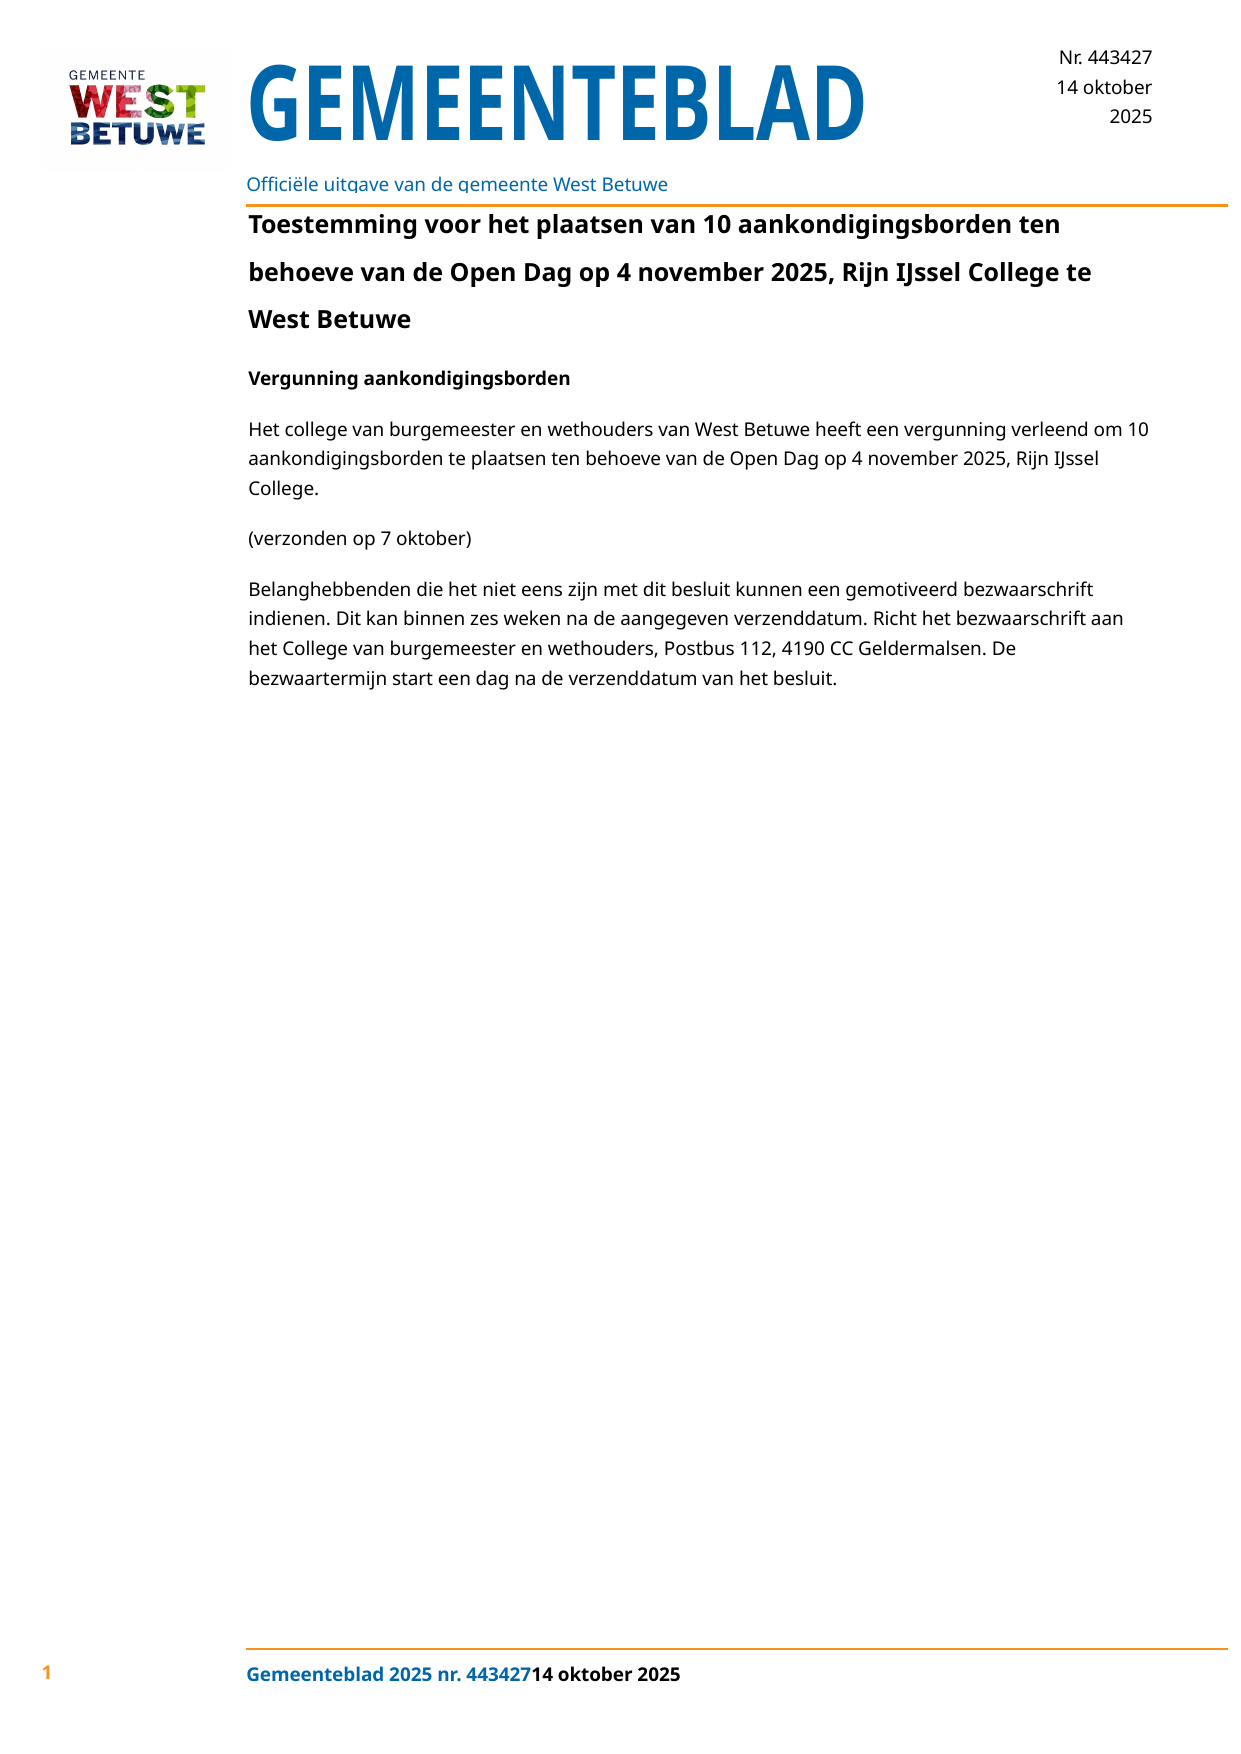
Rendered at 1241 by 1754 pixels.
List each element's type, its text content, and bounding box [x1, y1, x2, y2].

text Het college van burgemeester en wethouders van West Betuwe heeft een vergunning verleend om 10 aankondigingsborden te plaatsen ten behoeve van de Open Dag op 4 november 2025, Rijn IJssel College. [248, 416, 1152, 501]
text (verzonden op 7 oktober) [248, 526, 1152, 551]
picture [41, 47, 231, 172]
text Toestemming voor het plaatsen van 10 aankondigingsborden ten behoeve van de Open Dag op 4 november 2025, Rijn IJssel College te West Betuwe [248, 207, 1152, 336]
text Vergunning aankondigingsborden [248, 366, 1152, 391]
text Belanghebbenden die het niet eens zijn met dit besluit kunnen een gemotiveerd bezwaarschrift indienen. Dit kan binnen zes weken na de aangegeven verzenddatum. Richt het bezwaarschrift aan het College van burgemeester en wethouders, Postbus 112, 4190 CC Geldermalsen. De bezwaartermijn start een dag na de verzenddatum van het besluit. [248, 576, 1152, 690]
